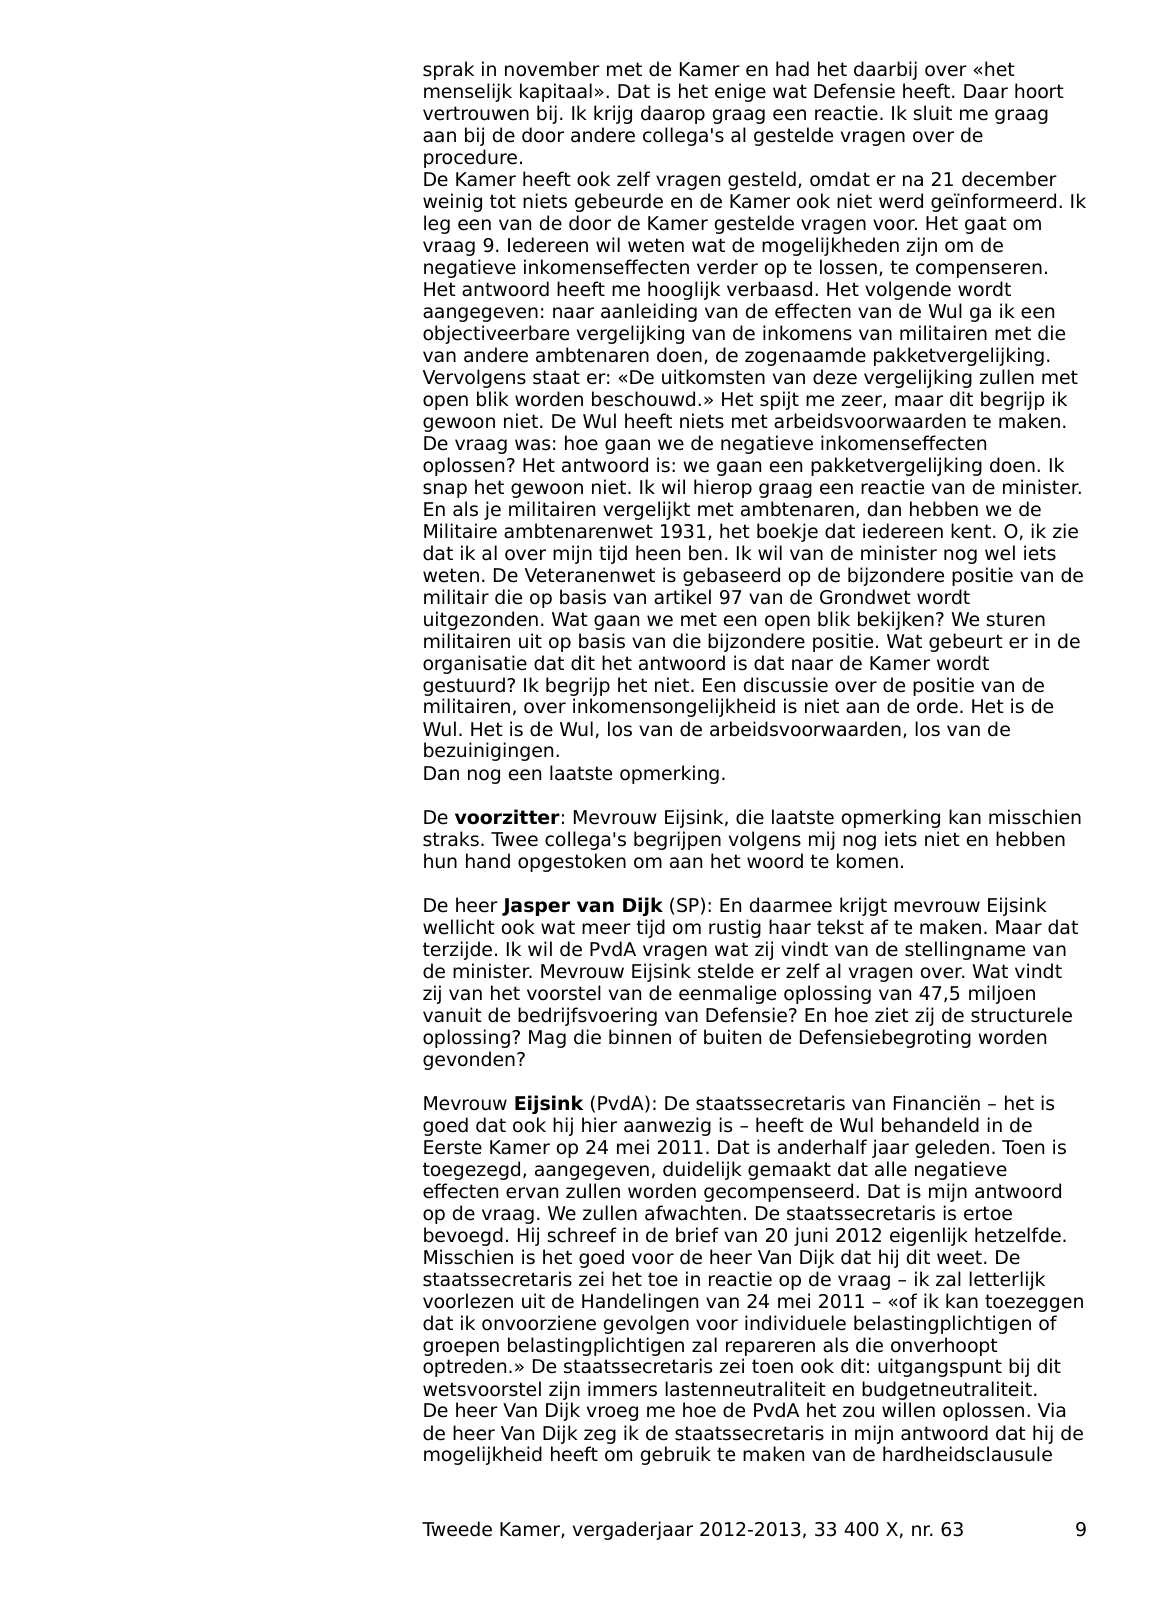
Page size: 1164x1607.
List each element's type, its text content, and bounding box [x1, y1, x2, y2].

text Dan nog een laatste opmerking. [422, 762, 1087, 784]
text De heer Van Dijk vroeg me hoe de PvdA het zou willen oplossen. Via de heer Van Dijk zeg ik de staatssecretaris in mijn antwoord dat hij de mogelijkheid heeft om gebruik te maken van de hardheidsclausule [422, 1400, 1087, 1466]
text De voorzitter: Mevrouw Eijsink, die laatste opmerking kan misschien straks. Twee collega's begrijpen volgens mij nog iets niet en hebben hun hand opgestoken om aan het woord te komen. [422, 807, 1087, 872]
text De heer Jasper van Dijk (SP): En daarmee krijgt mevrouw Eijsink wellicht ook wat meer tijd om rustig haar tekst af te maken. Maar dat terzijde. Ik wil de PvdA vragen wat zij vindt van de stellingname van de minister. Mevrouw Eijsink stelde er zelf al vragen over. Wat vindt zij van het voorstel van de eenmalige oplossing van 47,5 miljoen vanuit de bedrijfsvoering van Defensie? En hoe ziet zij de structurele oplossing? Mag die binnen of buiten de Defensiebegroting worden gevonden? [422, 895, 1087, 1071]
text De Kamer heeft ook zelf vragen gesteld, omdat er na 21 december weinig tot niets gebeurde en de Kamer ook niet werd geïnformeerd. Ik leg een van de door de Kamer gestelde vragen voor. Het gaat om vraag 9. Iedereen wil weten wat de mogelijkheden zijn om de negatieve inkomenseffecten verder op te lossen, te compenseren. Het antwoord heeft me hooglijk verbaasd. Het volgende wordt aangegeven: naar aanleiding van de effecten van de Wul ga ik een objectiveerbare vergelijking van de inkomens van militairen met die van andere ambtenaren doen, de zogenaamde pakketvergelijking. Vervolgens staat er: «De uitkomsten van deze vergelijking zullen met open blik worden beschouwd.» Het spijt me zeer, maar dit begrijp ik gewoon niet. De Wul heeft niets met arbeidsvoorwaarden te maken. De vraag was: hoe gaan we de negatieve inkomenseffecten oplossen? Het antwoord is: we gaan een pakketvergelijking doen. Ik snap het gewoon niet. Ik wil hierop graag een reactie van de minister. En als je militairen vergelijkt met ambtenaren, dan hebben we de Militaire ambtenarenwet 1931, het boekje dat iedereen kent. O, ik zie dat ik al over mijn tijd heen ben. Ik wil van de minister nog wel iets weten. De Veteranenwet is gebaseerd op de bijzondere positie van de militair die op basis van artikel 97 van de Grondwet wordt uitgezonden. Wat gaan we met een open blik bekijken? We sturen militairen uit op basis van die bijzondere positie. Wat gebeurt er in de organisatie dat dit het antwoord is dat naar de Kamer wordt gestuurd? Ik begrijp het niet. Een discussie over de positie van de militairen, over inkomensongelijkheid is niet aan de orde. Het is de Wul. Het is de Wul, los van de arbeidsvoorwaarden, los van de bezuinigingen. [422, 169, 1087, 762]
text Mevrouw Eijsink (PvdA): De staatssecretaris van Financiën – het is goed dat ook hij hier aanwezig is – heeft de Wul behandeld in de Eerste Kamer op 24 mei 2011. Dat is anderhalf jaar geleden. Toen is toegezegd, aangegeven, duidelijk gemaakt dat alle negatieve effecten ervan zullen worden gecompenseerd. Dat is mijn antwoord op de vraag. We zullen afwachten. De staatssecretaris is ertoe bevoegd. Hij schreef in de brief van 20 juni 2012 eigenlijk hetzelfde. Misschien is het goed voor de heer Van Dijk dat hij dit weet. De staatssecretaris zei het toe in reactie op de vraag – ik zal letterlijk voorlezen uit de Handelingen van 24 mei 2011 – «of ik kan toezeggen dat ik onvoorziene gevolgen voor individuele belastingplichtigen of groepen belastingplichtigen zal repareren als die onverhoopt optreden.» De staatssecretaris zei toen ook dit: uitgangspunt bij dit wetsvoorstel zijn immers lastenneutraliteit en budgetneutraliteit. [422, 1093, 1087, 1400]
text sprak in november met de Kamer en had het daarbij over «het menselijk kapitaal». Dat is het enige wat Defensie heeft. Daar hoort vertrouwen bij. Ik krijg daarop graag een reactie. Ik sluit me graag aan bij de door andere collega's al gestelde vragen over de procedure. [422, 59, 1087, 169]
